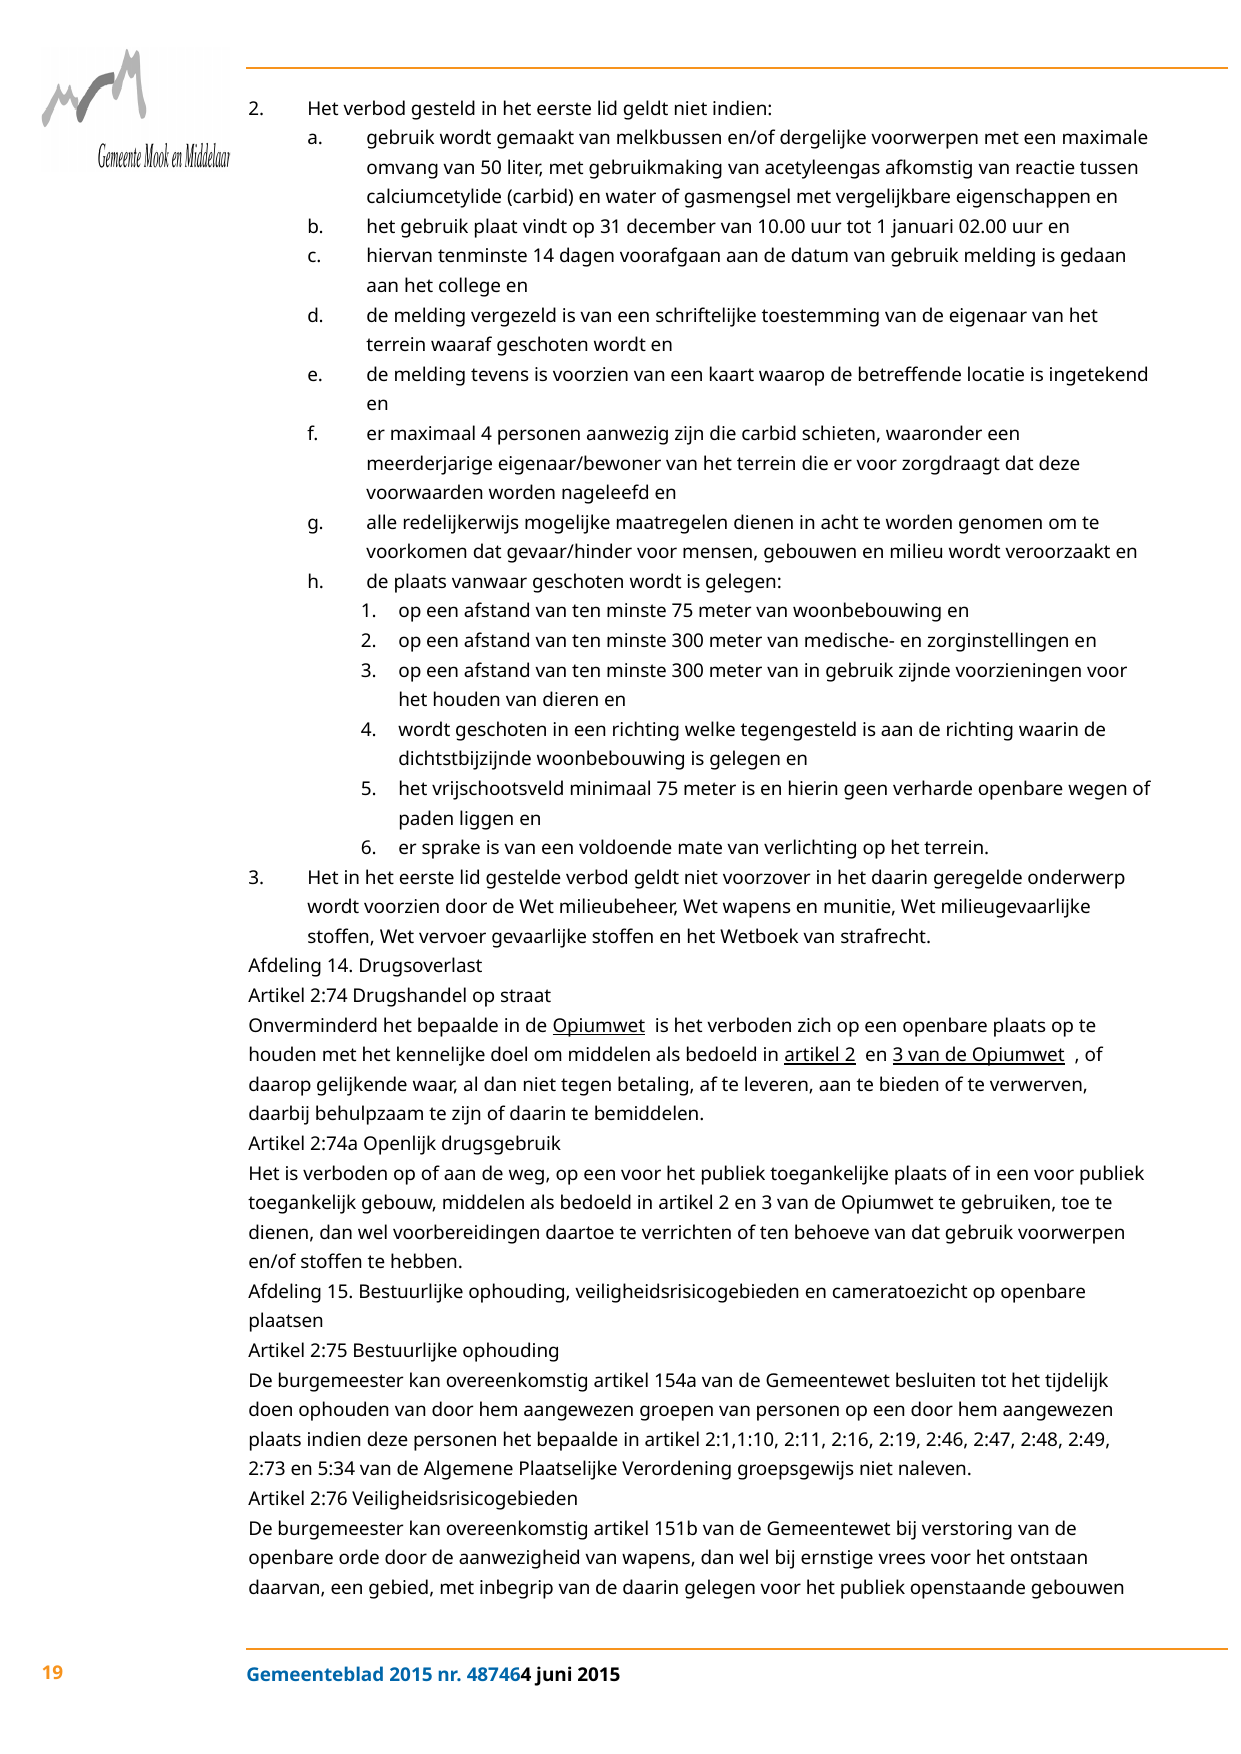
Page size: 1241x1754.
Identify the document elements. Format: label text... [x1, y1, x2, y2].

list gebruik wordt gemaakt van melkbussen en/of dergelijke voorwerpen met een maximale omvang van 50 liter, met gebruikmaking van acetyleengas afkomstig van reactie tussen calciumcetylide (carbid) en water of gasmengsel met vergelijkbare eigenschappen en [307, 124, 1152, 209]
list wordt geschoten in een richting welke tegengesteld is aan de richting waarin de dichtstbijzijnde woonbebouwing is gelegen en [361, 716, 1152, 771]
text Artikel 2:74a Openlijk drugsgebruik [248, 1130, 1152, 1156]
list de melding tevens is voorzien van een kaart waarop de betreffende locatie is ingetekend en [307, 361, 1152, 416]
text Onverminderd het bepaalde in de Opiumwet is het verboden zich op een openbare plaats op te houden met het kennelijke doel om middelen als bedoeld in artikel 2 en 3 van de Opiumwet , of daarop gelijkende waar, al dan niet tegen betaling, af te leveren, aan te bieden of te verwerven, daarbij behulpzaam te zijn of daarin te bemiddelen. [248, 1012, 1152, 1126]
text toegankelijk gebouw, middelen als bedoeld in artikel 2 en 3 van de Opiumwet te gebruiken, toe te [248, 1189, 1152, 1215]
text Artikel 2:74 Drugshandel op straat [248, 982, 1152, 1008]
text en/of stoffen te hebben. [248, 1248, 1152, 1274]
text Afdeling 14. Drugsoverlast [248, 953, 1152, 978]
list Het in het eerste lid gestelde verbod geldt niet voorzover in het daarin geregelde onderwerp wordt voorzien door de Wet milieubeheer, Wet wapens en munitie, Wet milieugevaarlijke stoffen, Wet vervoer gevaarlijke stoffen en het Wetboek van strafrecht. [248, 864, 1152, 949]
list het vrijschootsveld minimaal 75 meter is en hierin geen verharde openbare wegen of paden liggen en [361, 775, 1152, 831]
list de plaats vanwaar geschoten wordt is gelegen: [307, 568, 1152, 594]
list alle redelijkerwijs mogelijke maatregelen dienen in acht te worden genomen om te voorkomen dat gevaar/hinder voor mensen, gebouwen en milieu wordt veroorzaakt en [307, 509, 1152, 564]
list hiervan tenminste 14 dagen voorafgaan aan de datum van gebruik melding is gedaan aan het college en [307, 243, 1152, 298]
text De burgemeester kan overeenkomstig artikel 151b van de Gemeentewet bij verstoring van de openbare orde door de aanwezigheid van wapens, dan wel bij ernstige vrees voor het ontstaan daarvan, een gebied, met inbegrip van de daarin gelegen voor het publiek openstaande gebouwen [248, 1515, 1152, 1600]
picture [41, 47, 231, 172]
list er maximaal 4 personen aanwezig zijn die carbid schieten, waaronder een meerderjarige eigenaar/bewoner van het terrein die er voor zorgdraagt dat deze voorwaarden worden nageleefd en [307, 420, 1152, 505]
list er sprake is van een voldoende mate van verlichting op het terrein. [361, 834, 1152, 860]
list de melding vergezeld is van een schriftelijke toestemming van de eigenaar van het terrein waaraf geschoten wordt en [307, 302, 1152, 357]
text Artikel 2:75 Bestuurlijke ophouding [248, 1337, 1152, 1363]
text Het is verboden op of aan de weg, op een voor het publiek toegankelijke plaats of in een voor publiek [248, 1160, 1152, 1186]
list Het verbod gesteld in het eerste lid geldt niet indien: [248, 95, 1152, 121]
list op een afstand van ten minste 300 meter van medische- en zorginstellingen en [361, 627, 1152, 653]
text dienen, dan wel voorbereidingen daartoe te verrichten of ten behoeve van dat gebruik voorwerpen [248, 1219, 1152, 1245]
text Afdeling 15. Bestuurlijke ophouding, veiligheidsrisicogebieden en cameratoezicht op openbare plaatsen [248, 1278, 1152, 1333]
list op een afstand van ten minste 300 meter van in gebruik zijnde voorzieningen voor het houden van dieren en [361, 657, 1152, 712]
list op een afstand van ten minste 75 meter van woonbebouwing en [361, 598, 1152, 623]
text De burgemeester kan overeenkomstig artikel 154a van de Gemeentewet besluiten tot het tijdelijk doen ophouden van door hem aangewezen groepen van personen op een door hem aangewezen plaats indien deze personen het bepaalde in artikel 2:1,1:10, 2:11, 2:16, 2:19, 2:46, 2:47, 2:48, 2:49, 2:73 en 5:34 van de Algemene Plaatselijke Verordening groepsgewijs niet naleven. [248, 1367, 1152, 1481]
text Artikel 2:76 Veiligheidsrisicogebieden [248, 1485, 1152, 1511]
list het gebruik plaat vindt op 31 december van 10.00 uur tot 1 januari 02.00 uur en [307, 213, 1152, 239]
